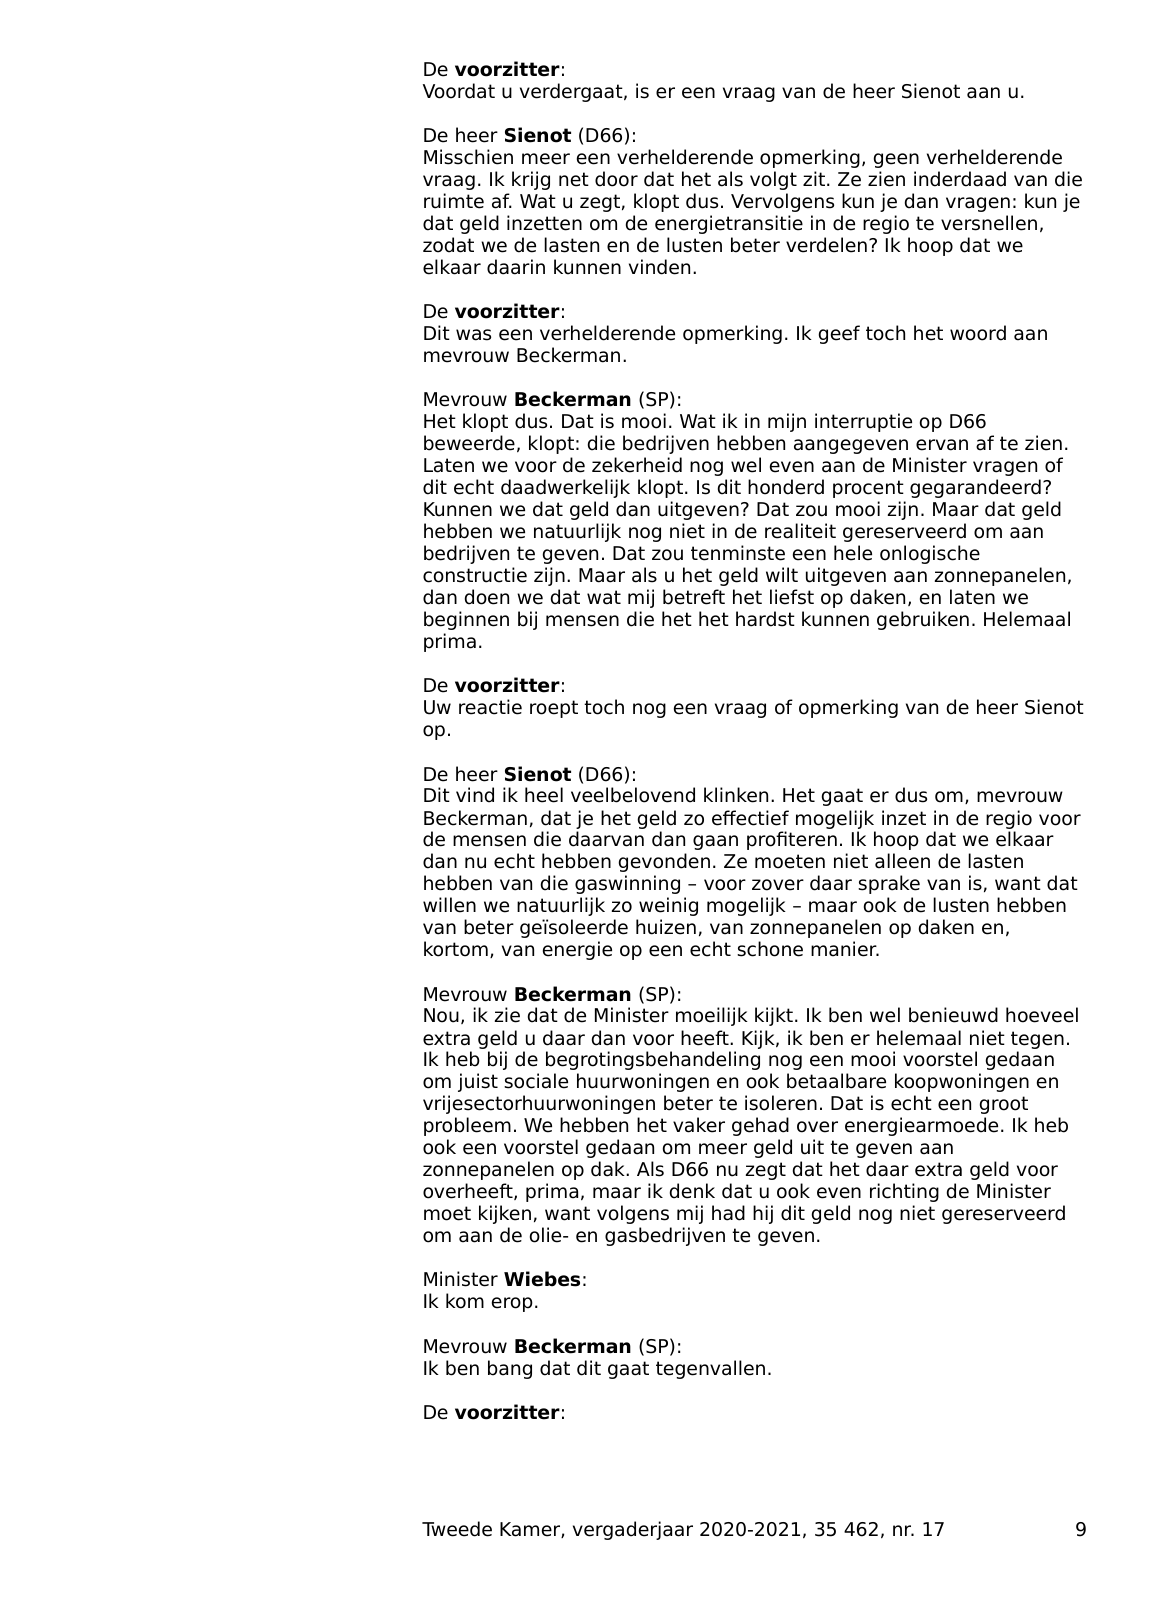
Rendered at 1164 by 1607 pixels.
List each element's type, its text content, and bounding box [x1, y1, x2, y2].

text Mevrouw Beckerman (SP): [422, 389, 1087, 411]
text De voorzitter: [422, 675, 1087, 697]
text Minister Wiebes: [422, 1269, 1087, 1291]
text De voorzitter: [422, 1402, 1087, 1424]
text Dit was een verhelderende opmerking. Ik geef toch het woord aan mevrouw Beckerman. [422, 323, 1087, 367]
text Ik ben bang dat dit gaat tegenvallen. [422, 1357, 1087, 1379]
text Misschien meer een verhelderende opmerking, geen verhelderende vraag. Ik krijg net door dat het als volgt zit. Ze zien inderdaad van die ruimte af. Wat u zegt, klopt dus. Vervolgens kun je dan vragen: kun je dat geld inzetten om de energietransitie in de regio te versnellen, zodat we de lasten en de lusten beter verdelen? Ik hoop dat we elkaar daarin kunnen vinden. [422, 147, 1087, 279]
text Mevrouw Beckerman (SP): [422, 983, 1087, 1005]
text Nou, ik zie dat de Minister moeilijk kijkt. Ik ben wel benieuwd hoeveel extra geld u daar dan voor heeft. Kijk, ik ben er helemaal niet tegen. Ik heb bij de begrotingsbehandeling nog een mooi voorstel gedaan om juist sociale huurwoningen en ook betaalbare koopwoningen en vrijesectorhuurwoningen beter te isoleren. Dat is echt een groot probleem. We hebben het vaker gehad over energiearmoede. Ik heb ook een voorstel gedaan om meer geld uit te geven aan zonnepanelen op dak. Als D66 nu zegt dat het daar extra geld voor overheeft, prima, maar ik denk dat u ook even richting de Minister moet kijken, want volgens mij had hij dit geld nog niet gereserveerd om aan de olie- en gasbedrijven te geven. [422, 1005, 1087, 1247]
text Het klopt dus. Dat is mooi. Wat ik in mijn interruptie op D66 beweerde, klopt: die bedrijven hebben aangegeven ervan af te zien. Laten we voor de zekerheid nog wel even aan de Minister vragen of dit echt daadwerkelijk klopt. Is dit honderd procent gegarandeerd? Kunnen we dat geld dan uitgeven? Dat zou mooi zijn. Maar dat geld hebben we natuurlijk nog niet in de realiteit gereserveerd om aan bedrijven te geven. Dat zou tenminste een hele onlogische constructie zijn. Maar als u het geld wilt uitgeven aan zonnepanelen, dan doen we dat wat mij betreft het liefst op daken, en laten we beginnen bij mensen die het het hardst kunnen gebruiken. Helemaal prima. [422, 411, 1087, 653]
text Ik kom erop. [422, 1291, 1087, 1313]
text Voordat u verdergaat, is er een vraag van de heer Sienot aan u. [422, 81, 1087, 103]
text De heer Sienot (D66): [422, 125, 1087, 147]
text De heer Sienot (D66): [422, 763, 1087, 785]
text De voorzitter: [422, 59, 1087, 81]
text Dit vind ik heel veelbelovend klinken. Het gaat er dus om, mevrouw Beckerman, dat je het geld zo effectief mogelijk inzet in de regio voor de mensen die daarvan dan gaan profiteren. Ik hoop dat we elkaar dan nu echt hebben gevonden. Ze moeten niet alleen de lasten hebben van die gaswinning – voor zover daar sprake van is, want dat willen we natuurlijk zo weinig mogelijk – maar ook de lusten hebben van beter geïsoleerde huizen, van zonnepanelen op daken en, kortom, van energie op een echt schone manier. [422, 785, 1087, 961]
text Uw reactie roept toch nog een vraag of opmerking van de heer Sienot op. [422, 697, 1087, 741]
text De voorzitter: [422, 301, 1087, 323]
text Mevrouw Beckerman (SP): [422, 1336, 1087, 1357]
